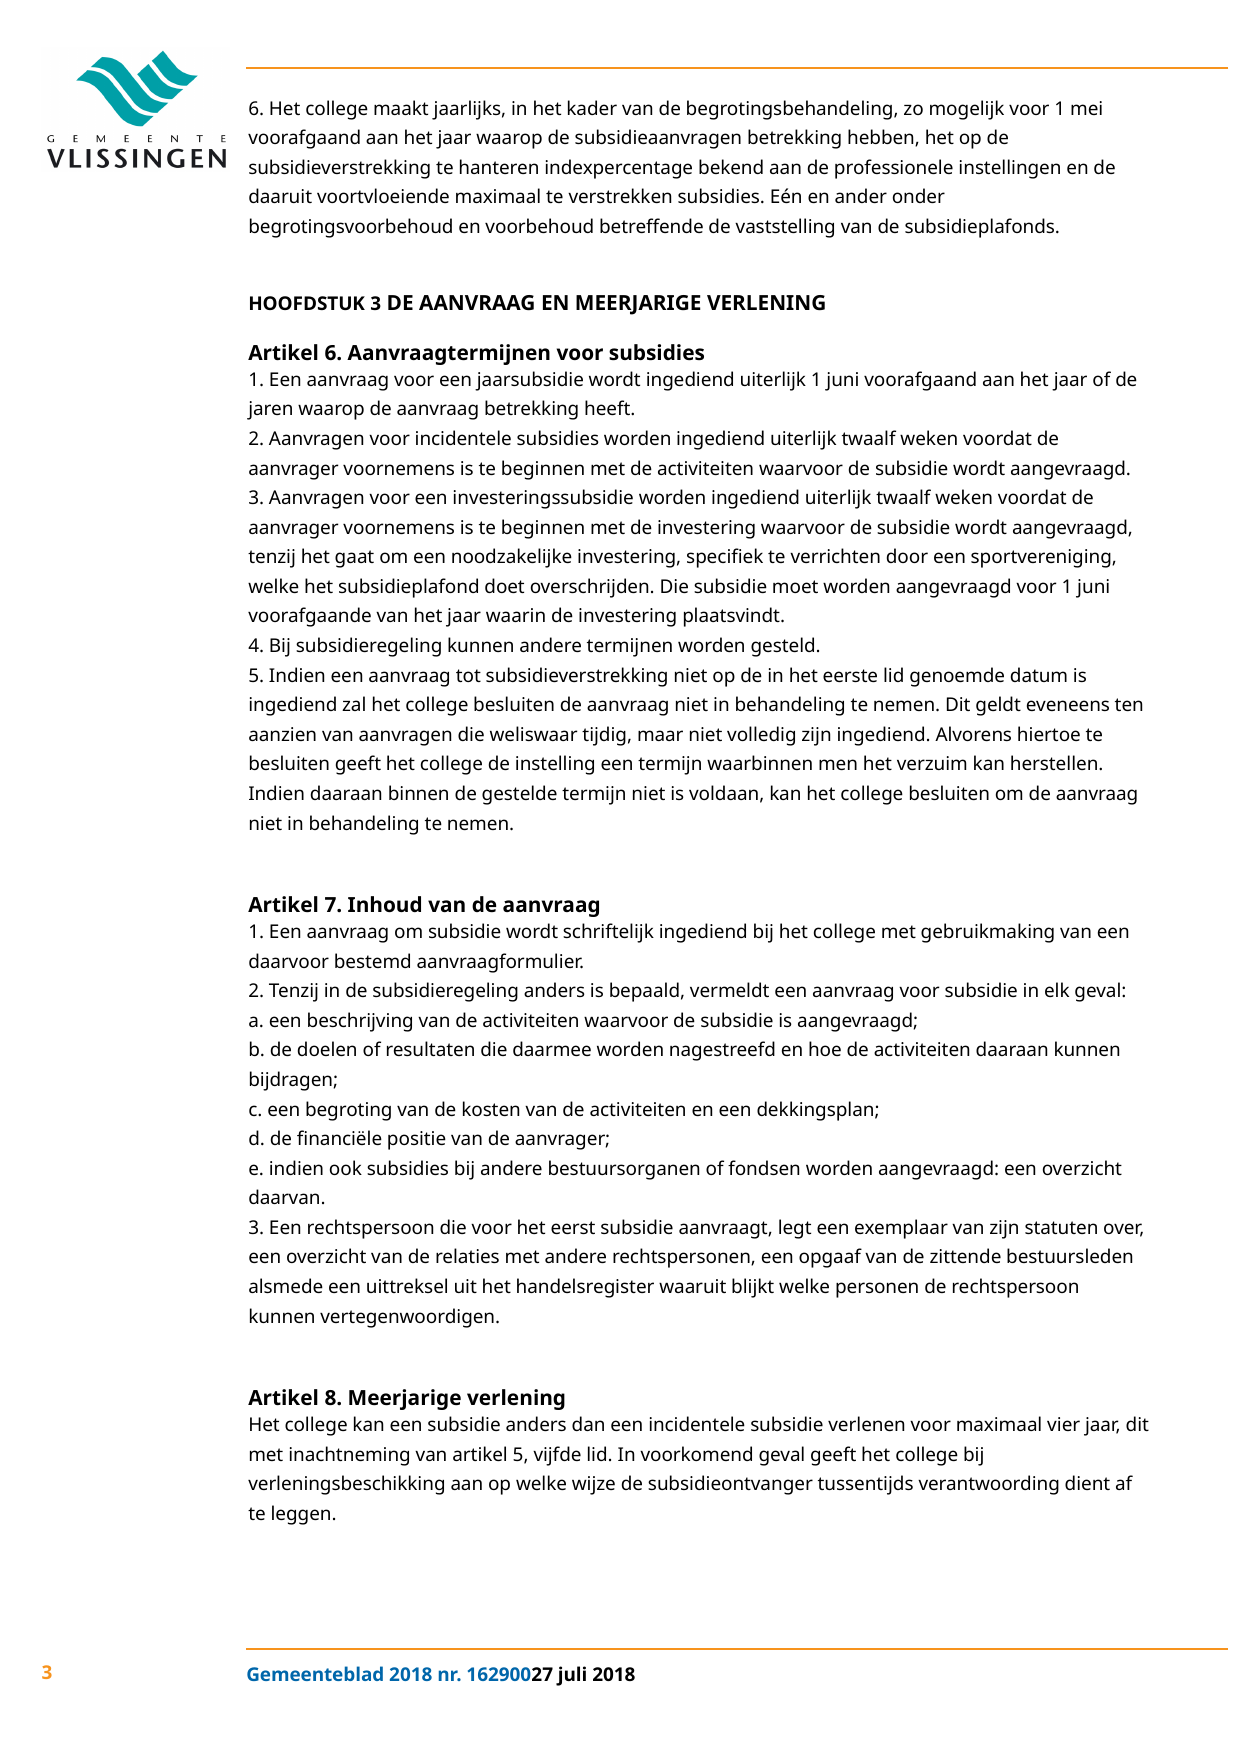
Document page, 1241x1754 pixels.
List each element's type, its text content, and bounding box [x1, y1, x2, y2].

text 3. Aanvragen voor een investeringssubsidie worden ingediend uiterlijk twaalf weken voordat de aanvrager voornemens is te beginnen met de investering waarvoor de subsidie wordt aangevraagd, tenzij het gaat om een noodzakelijke investering, specifiek te verrichten door een sportvereniging, welke het subsidieplafond doet overschrijden. Die subsidie moet worden aangevraagd voor 1 juni voorafgaande van het jaar waarin de investering plaatsvindt. [248, 484, 1152, 628]
text c. een begroting van de kosten van de activiteiten en een dekkingsplan; [248, 1096, 1152, 1121]
text 6. Het college maakt jaarlijks, in het kader van de begrotingsbehandeling, zo mogelijk voor 1 mei voorafgaand aan het jaar waarop de subsidieaanvragen betrekking hebben, het op de subsidieverstrekking te hanteren indexpercentage bekend aan de professionele instellingen en de daaruit voortvloeiende maximaal te verstrekken subsidies. Eén en ander onder begrotingsvoorbehoud en voorbehoud betreffende de vaststelling van de subsidieplafonds. [248, 95, 1152, 239]
text 3. Een rechtspersoon die voor het eerst subsidie aanvraagt, legt een exemplaar van zijn statuten over, een overzicht van de relaties met andere rechtspersonen, een opgaaf van de zittende bestuursleden alsmede een uittreksel uit het handelsregister waaruit blijkt welke personen de rechtspersoon kunnen vertegenwoordigen. [248, 1214, 1152, 1328]
text d. de financiële positie van de aanvrager; [248, 1125, 1152, 1151]
text 2. Tenzij in de subsidieregeling anders is bepaald, vermeldt een aanvraag voor subsidie in elk geval: [248, 977, 1152, 1003]
text Het college kan een subsidie anders dan een incidentele subsidie verlenen voor maximaal vier jaar, dit met inachtneming van artikel 5, vijfde lid. In voorkomend geval geeft het college bij verleningsbeschikking aan op welke wijze de subsidieontvanger tussentijds verantwoording dient af te leggen. [248, 1411, 1152, 1526]
text 4. Bij subsidieregeling kunnen andere termijnen worden gesteld. [248, 632, 1152, 658]
text Artikel 8. Meerjarige verlening [248, 1383, 1152, 1411]
text a. een beschrijving van de activiteiten waarvoor de subsidie is aangevraagd; [248, 1007, 1152, 1033]
picture [41, 47, 231, 172]
text 1. Een aanvraag om subsidie wordt schriftelijk ingediend bij het college met gebruikmaking van een daarvoor bestemd aanvraagformulier. [248, 918, 1152, 973]
text 2. Aanvragen voor incidentele subsidies worden ingediend uiterlijk twaalf weken voordat de aanvrager voornemens is te beginnen met de activiteiten waarvoor de subsidie wordt aangevraagd. [248, 425, 1152, 481]
text b. de doelen of resultaten die daarmee worden nagestreefd en hoe de activiteiten daaraan kunnen bijdragen; [248, 1037, 1152, 1092]
text 1. Een aanvraag voor een jaarsubsidie wordt ingediend uiterlijk 1 juni voorafgaand aan het jaar of de jaren waarop de aanvraag betrekking heeft. [248, 366, 1152, 421]
text Artikel 7. Inhoud van de aanvraag [248, 890, 1152, 918]
text e. indien ook subsidies bij andere bestuursorganen of fondsen worden aangevraagd: een overzicht daarvan. [248, 1155, 1152, 1210]
text 5. Indien een aanvraag tot subsidieverstrekking niet op de in het eerste lid genoemde datum is ingediend zal het college besluiten de aanvraag niet in behandeling te nemen. Dit geldt eveneens ten aanzien van aanvragen die weliswaar tijdig, maar niet volledig zijn ingediend. Alvorens hiertoe te besluiten geeft het college de instelling een termijn waarbinnen men het verzuim kan herstellen. Indien daaraan binnen de gestelde termijn niet is voldaan, kan het college besluiten om de aanvraag niet in behandeling te nemen. [248, 662, 1152, 836]
text HOOFDSTUK 3 DE AANVRAAG EN MEERJARIGE VERLENING [248, 288, 1152, 317]
text Artikel 6. Aanvraagtermijnen voor subsidies [248, 338, 1152, 366]
